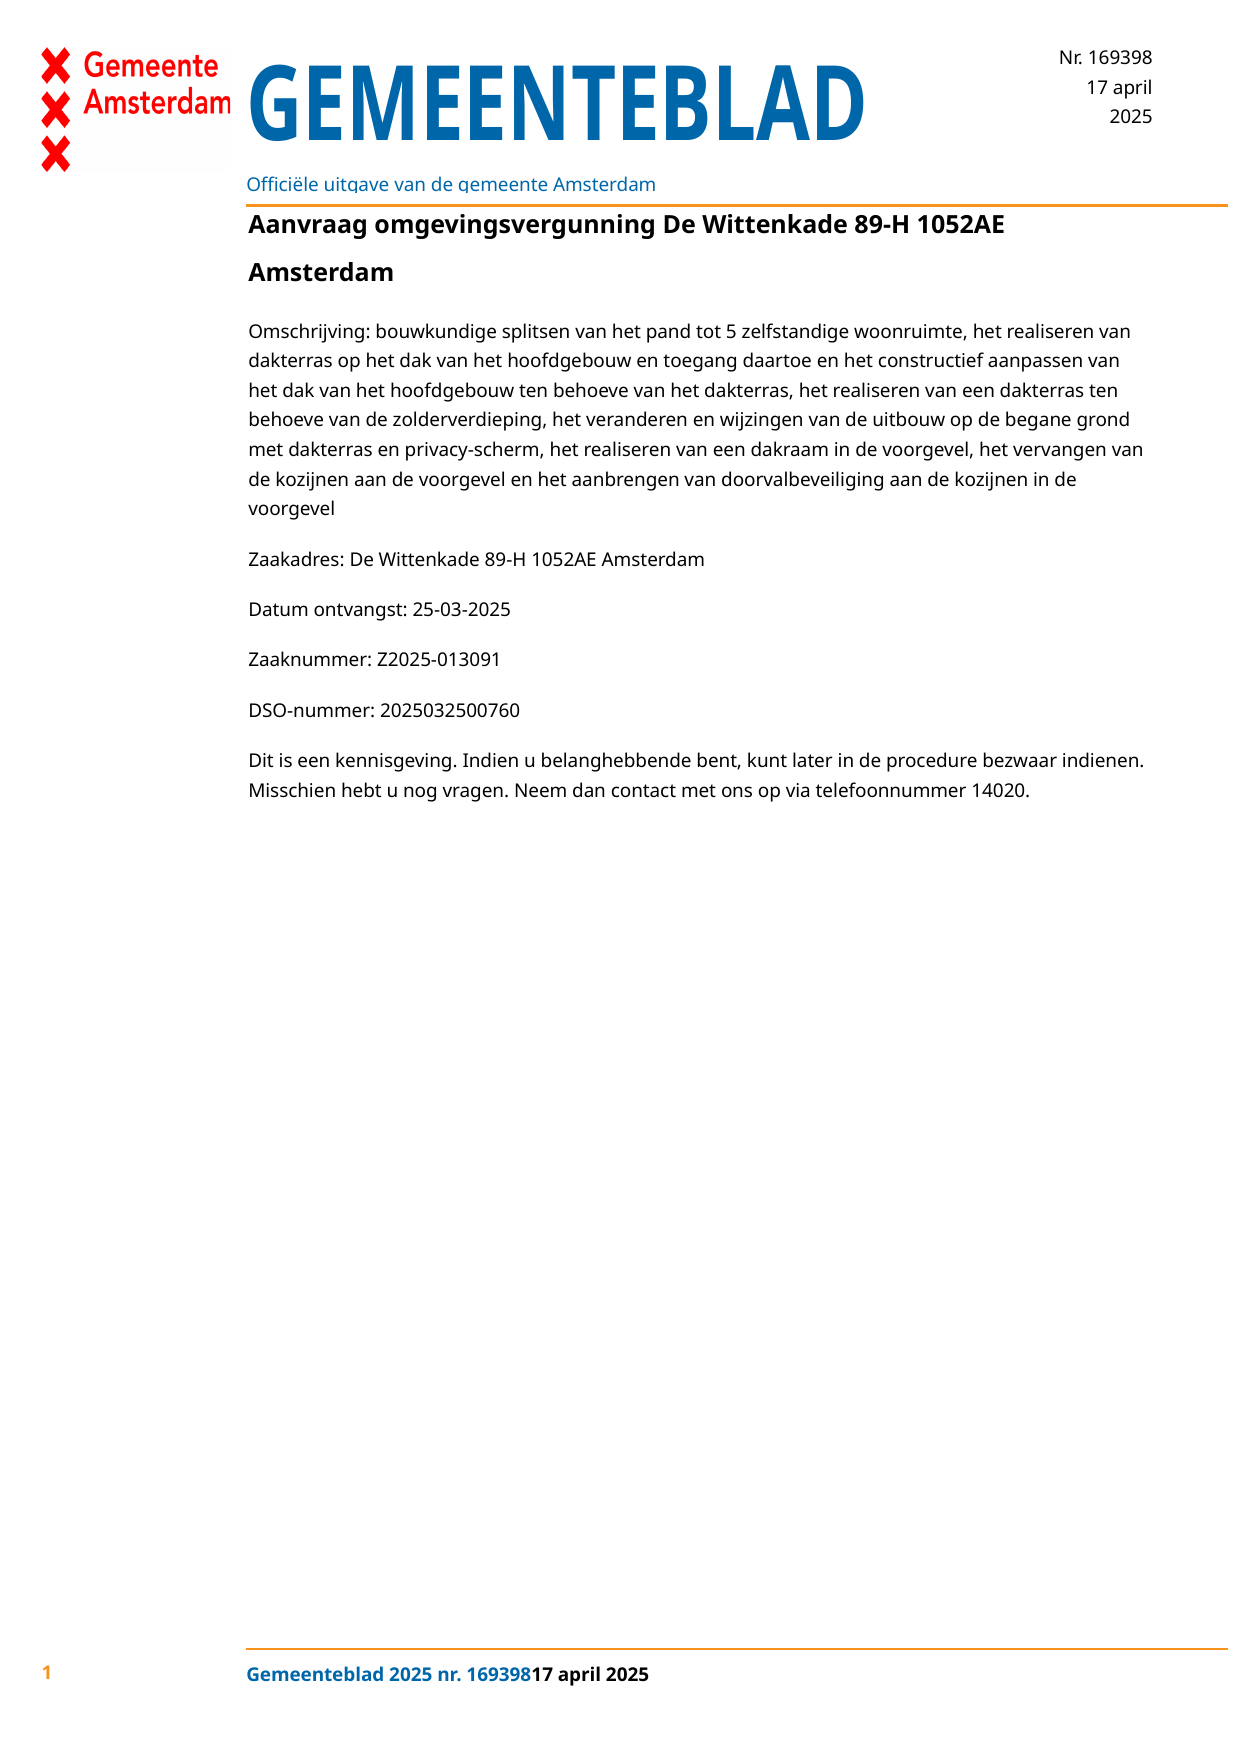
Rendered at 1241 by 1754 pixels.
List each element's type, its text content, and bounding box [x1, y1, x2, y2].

text Datum ontvangst: 25-03-2025 [248, 596, 1152, 622]
text Zaaknummer: Z2025-013091 [248, 647, 1152, 672]
text Omschrijving: bouwkundige splitsen van het pand tot 5 zelfstandige woonruimte, het realiseren van dakterras op het dak van het hoofdgebouw en toegang daartoe en het constructief aanpassen van het dak van het hoofdgebouw ten behoeve van het dakterras, het realiseren van een dakterras ten behoeve van de zolderverdieping, het veranderen en wijzingen van de uitbouw op de begane grond met dakterras en privacy-scherm, het realiseren van een dakraam in de voorgevel, het vervangen van de kozijnen aan de voorgevel en het aanbrengen van doorvalbeveiliging aan de kozijnen in de voorgevel [248, 318, 1152, 521]
text Zaakadres: De Wittenkade 89-H 1052AE Amsterdam [248, 546, 1152, 572]
picture [41, 47, 231, 172]
text DSO-nummer: 2025032500760 [248, 697, 1152, 723]
text Dit is een kennisgeving. Indien u belanghebbende bent, kunt later in de procedure bezwaar indienen. Misschien hebt u nog vragen. Neem dan contact met ons op via telefoonnummer 14020. [248, 747, 1152, 803]
text Aanvraag omgevingsvergunning De Wittenkade 89-H 1052AE Amsterdam [248, 207, 1152, 288]
